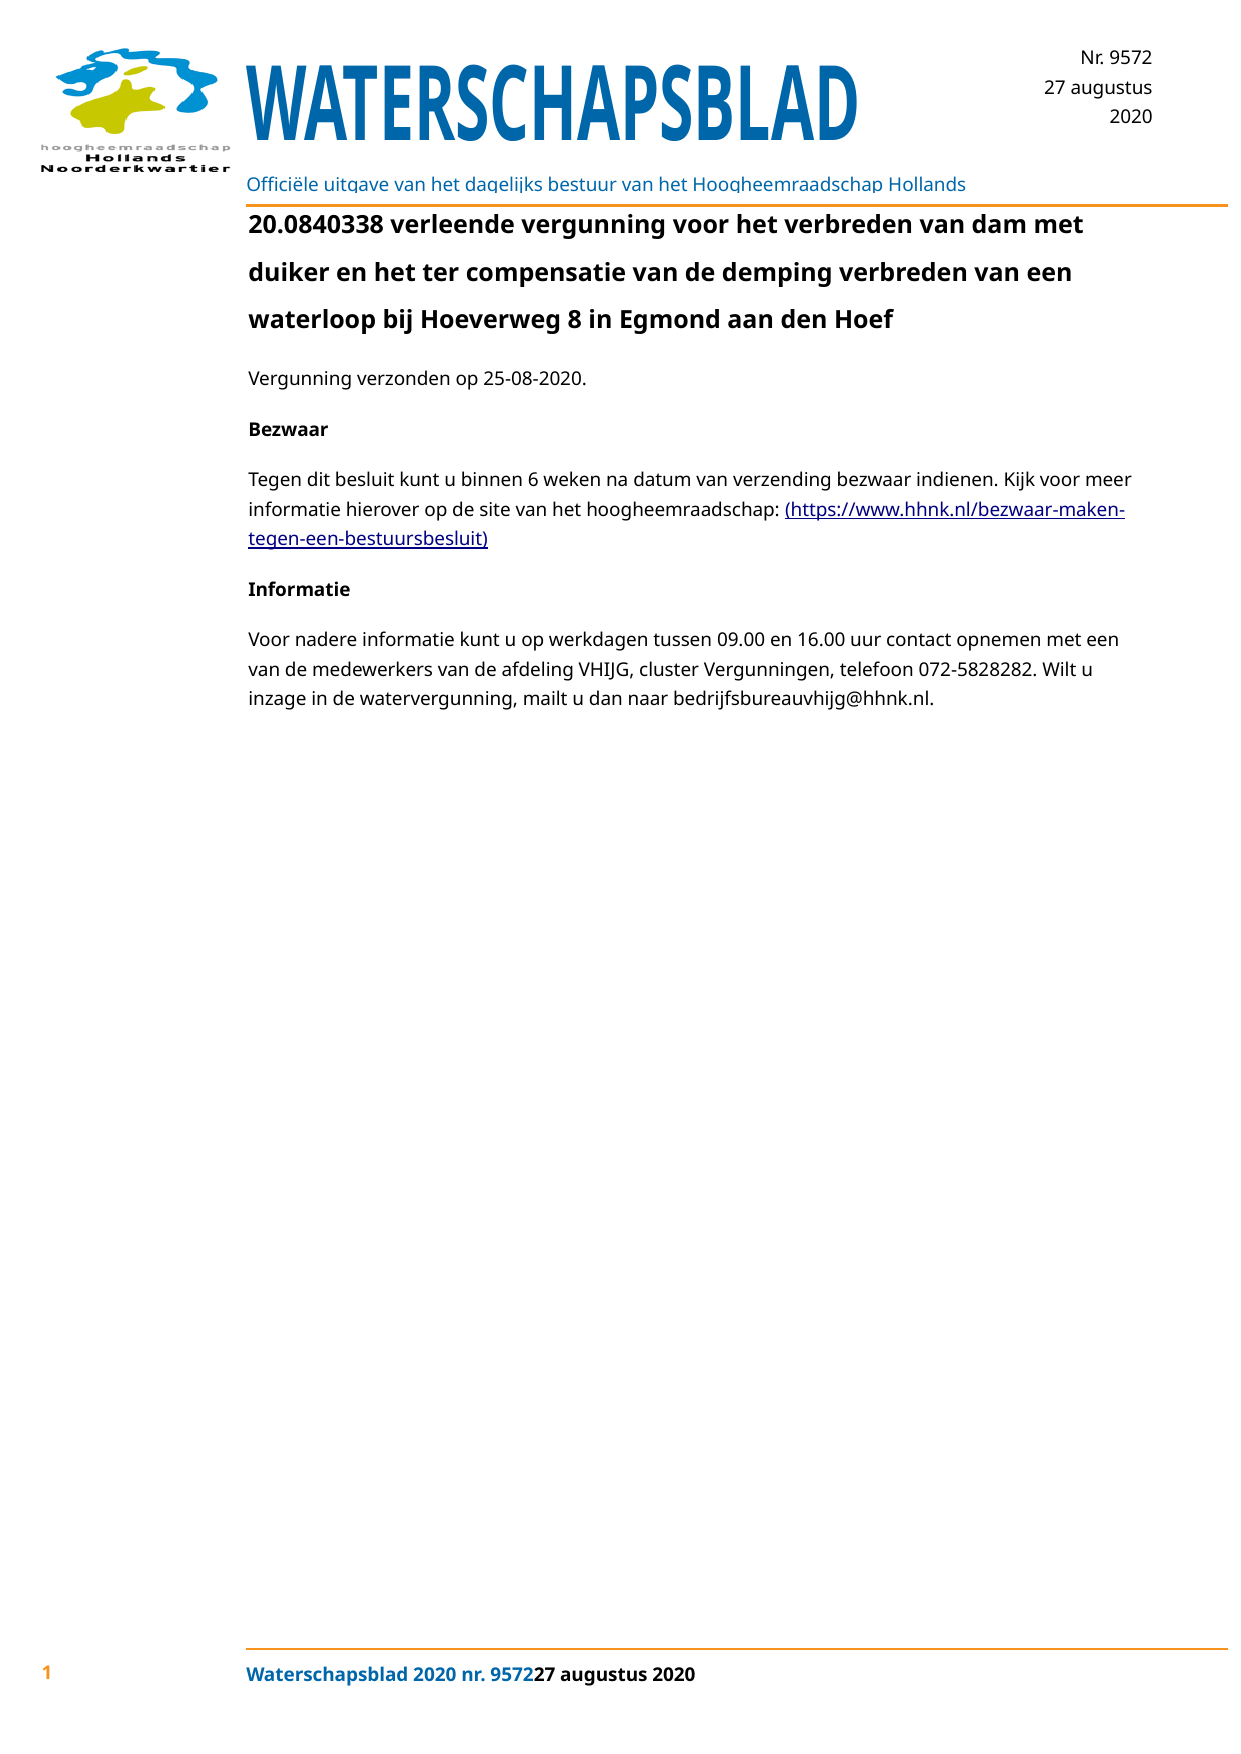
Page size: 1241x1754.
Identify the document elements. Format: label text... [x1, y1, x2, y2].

text Voor nadere informatie kunt u op werkdagen tussen 09.00 en 16.00 uur contact opnemen met een van de medewerkers van de afdeling VHIJG, cluster Vergunningen, telefoon 072-5828282. Wilt u inzage in de watervergunning, mailt u dan naar bedrijfsbureauvhijg@hhnk.nl. [248, 626, 1152, 711]
text 20.0840338 verleende vergunning voor het verbreden van dam met duiker en het ter compensatie van de demping verbreden van een waterloop bij Hoeverweg 8 in Egmond aan den Hoef [248, 207, 1152, 336]
text Tegen dit besluit kunt u binnen 6 weken na datum van verzending bezwaar indienen. Kijk voor meer informatie hierover op de site van het hoogheemraadschap: (https://www.hhnk.nl/bezwaar-maken-tegen-een-bestuursbesluit) [248, 466, 1152, 551]
text Informatie [248, 576, 1152, 602]
text Vergunning verzonden op 25-08-2020. [248, 366, 1152, 391]
text Bezwaar [248, 416, 1152, 442]
picture [41, 47, 231, 172]
